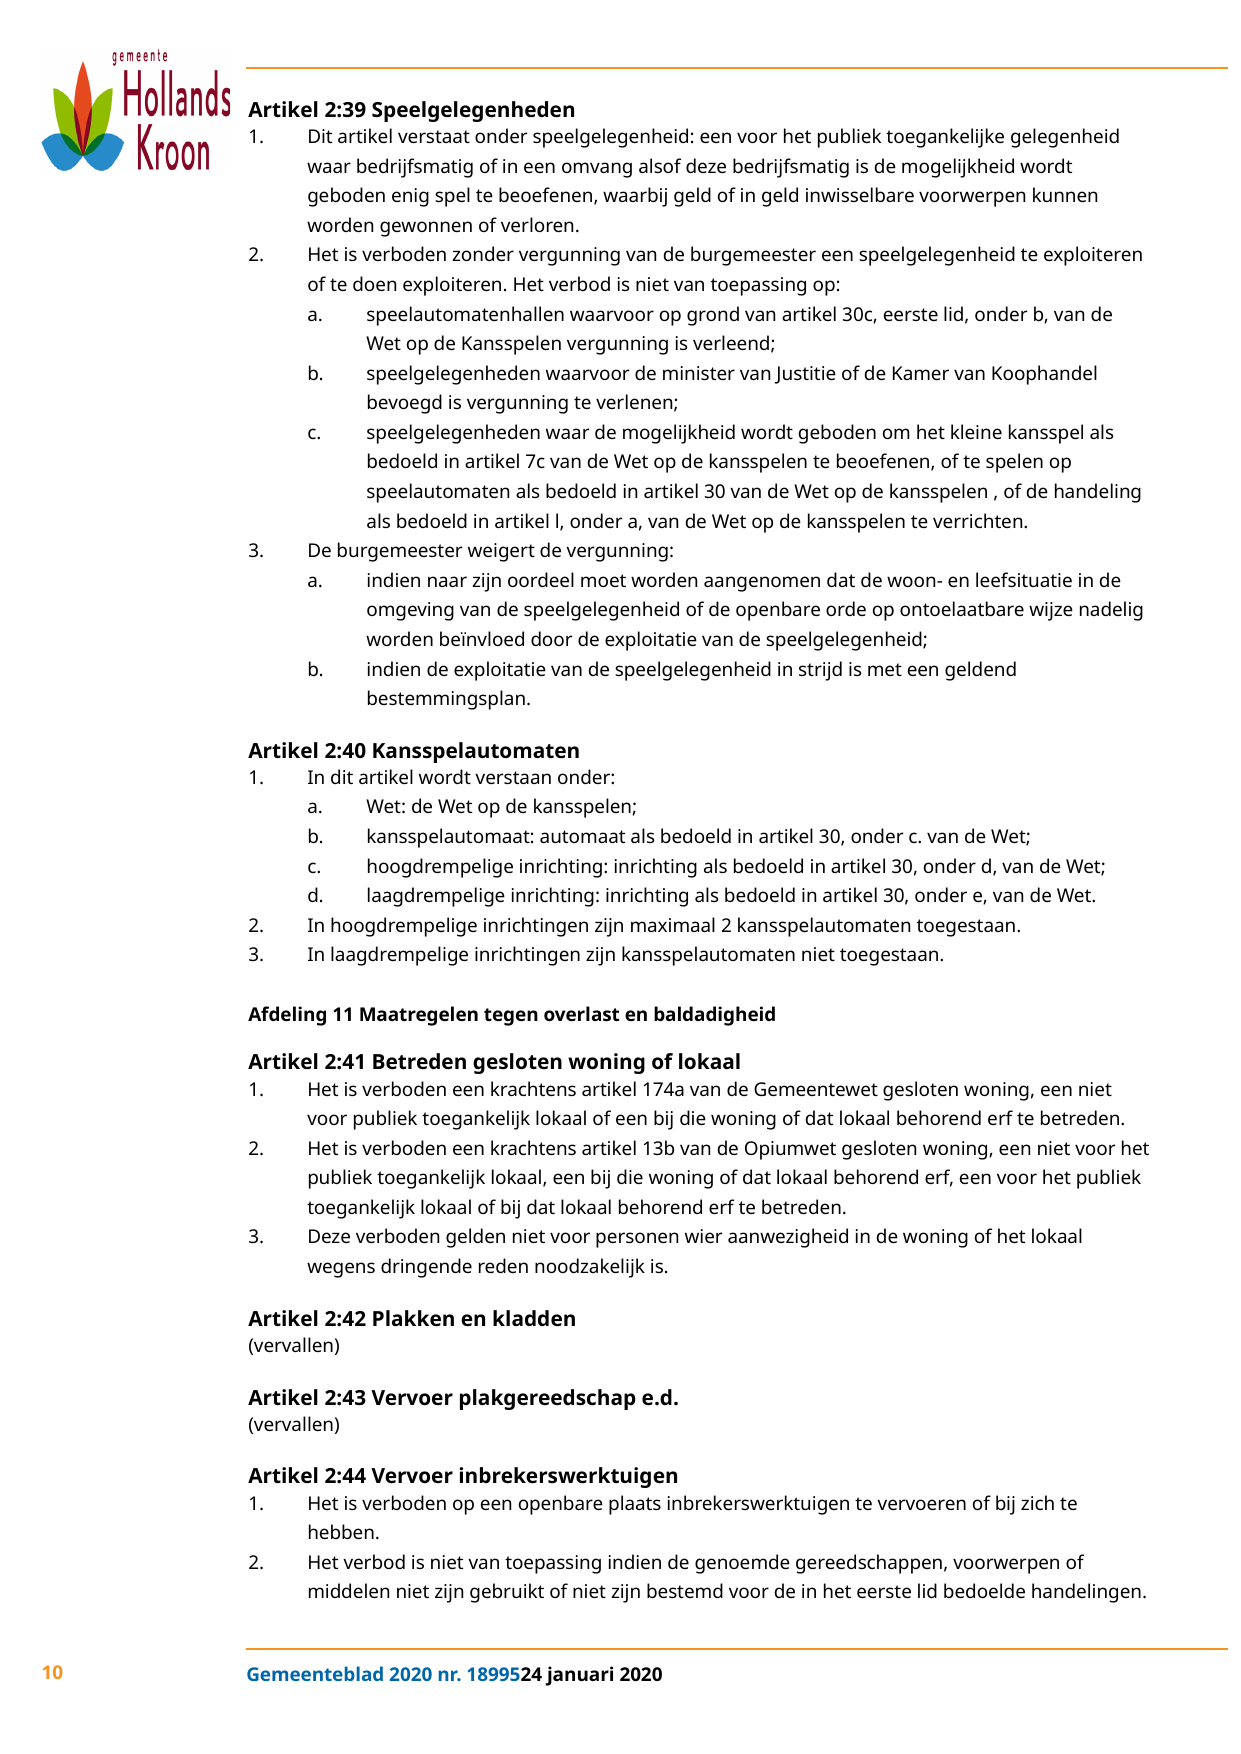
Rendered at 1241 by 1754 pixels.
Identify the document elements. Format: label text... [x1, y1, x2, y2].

list laagdrempelige inrichting: inrichting als bedoeld in artikel 30, onder e, van de Wet. [307, 882, 1152, 908]
list indien de exploitatie van de speelgelegenheid in strijd is met een geldend bestemmingsplan. [307, 656, 1152, 711]
list In laagdrempelige inrichtingen zijn kansspelautomaten niet toegestaan. [248, 942, 1152, 967]
list Het is verboden op een openbare plaats inbrekerswerktuigen te vervoeren of bij zich te hebben. [248, 1490, 1152, 1545]
text Artikel 2:42 Plakken en kladden [248, 1304, 1152, 1332]
text (vervallen) [248, 1332, 1152, 1358]
picture [41, 47, 231, 172]
text Artikel 2:44 Vervoer inbrekerswerktuigen [248, 1461, 1152, 1490]
list In dit artikel wordt verstaan onder: [248, 764, 1152, 790]
text Afdeling 11 Maatregelen tegen overlast en baldadigheid [248, 1001, 1152, 1027]
list speelgelegenheden waarvoor de minister van Justitie of de Kamer van Koophandel bevoegd is vergunning te verlenen; [307, 360, 1152, 415]
list In hoogdrempelige inrichtingen zijn maximaal 2 kansspelautomaten toegestaan. [248, 912, 1152, 938]
text Artikel 2:40 Kansspelautomaten [248, 736, 1152, 764]
list Wet: de Wet op de kansspelen; [307, 794, 1152, 819]
text Artikel 2:41 Betreden gesloten woning of lokaal [248, 1047, 1152, 1076]
list indien naar zijn oordeel moet worden aangenomen dat de woon- en leefsituatie in de omgeving van de speelgelegenheid of de openbare orde op ontoelaatbare wijze nadelig worden beïnvloed door de exploitatie van de speelgelegenheid; [307, 567, 1152, 652]
list Het is verboden zonder vergunning van de burgemeester een speelgelegenheid te exploiteren of te doen exploiteren. Het verbod is niet van toepassing op: [248, 242, 1152, 297]
list Deze verboden gelden niet voor personen wier aanwezigheid in de woning of het lokaal wegens dringende reden noodzakelijk is. [248, 1224, 1152, 1279]
list hoogdrempelige inrichting: inrichting als bedoeld in artikel 30, onder d, van de Wet; [307, 853, 1152, 879]
text Artikel 2:43 Vervoer plakgereedschap e.d. [248, 1383, 1152, 1411]
list speelgelegenheden waar de mogelijkheid wordt geboden om het kleine kansspel als bedoeld in artikel 7c van de Wet op de kansspelen te beoefenen, of te spelen op speelautomaten als bedoeld in artikel 30 van de Wet op de kansspelen , of de handeling als bedoeld in artikel l, onder a, van de Wet op de kansspelen te verrichten. [307, 419, 1152, 533]
list Het verbod is niet van toepassing indien de genoemde gereedschappen, voorwerpen of middelen niet zijn gebruikt of niet zijn bestemd voor de in het eerste lid bedoelde handelingen. [248, 1549, 1152, 1604]
list Het is verboden een krachtens artikel 174a van de Gemeentewet gesloten woning, een niet voor publiek toegankelijk lokaal of een bij die woning of dat lokaal behorend erf te betreden. [248, 1076, 1152, 1131]
list Dit artikel verstaat onder speelgelegenheid: een voor het publiek toegankelijke gelegenheid waar bedrijfsmatig of in een omvang alsof deze bedrijfsmatig is de mogelijkheid wordt geboden enig spel te beoefenen, waarbij geld of in geld inwisselbare voorwerpen kunnen worden gewonnen of verloren. [248, 123, 1152, 238]
list Het is verboden een krachtens artikel 13b van de Opiumwet gesloten woning, een niet voor het publiek toegankelijk lokaal, een bij die woning of dat lokaal behorend erf, een voor het publiek toegankelijk lokaal of bij dat lokaal behorend erf te betreden. [248, 1135, 1152, 1220]
text Artikel 2:39 Speelgelegenheden [248, 95, 1152, 123]
list kansspelautomaat: automaat als bedoeld in artikel 30, onder c. van de Wet; [307, 823, 1152, 849]
list De burgemeester weigert de vergunning: [248, 537, 1152, 563]
text (vervallen) [248, 1411, 1152, 1437]
list speelautomatenhallen waarvoor op grond van artikel 30c, eerste lid, onder b, van de Wet op de Kansspelen vergunning is verleend; [307, 301, 1152, 356]
